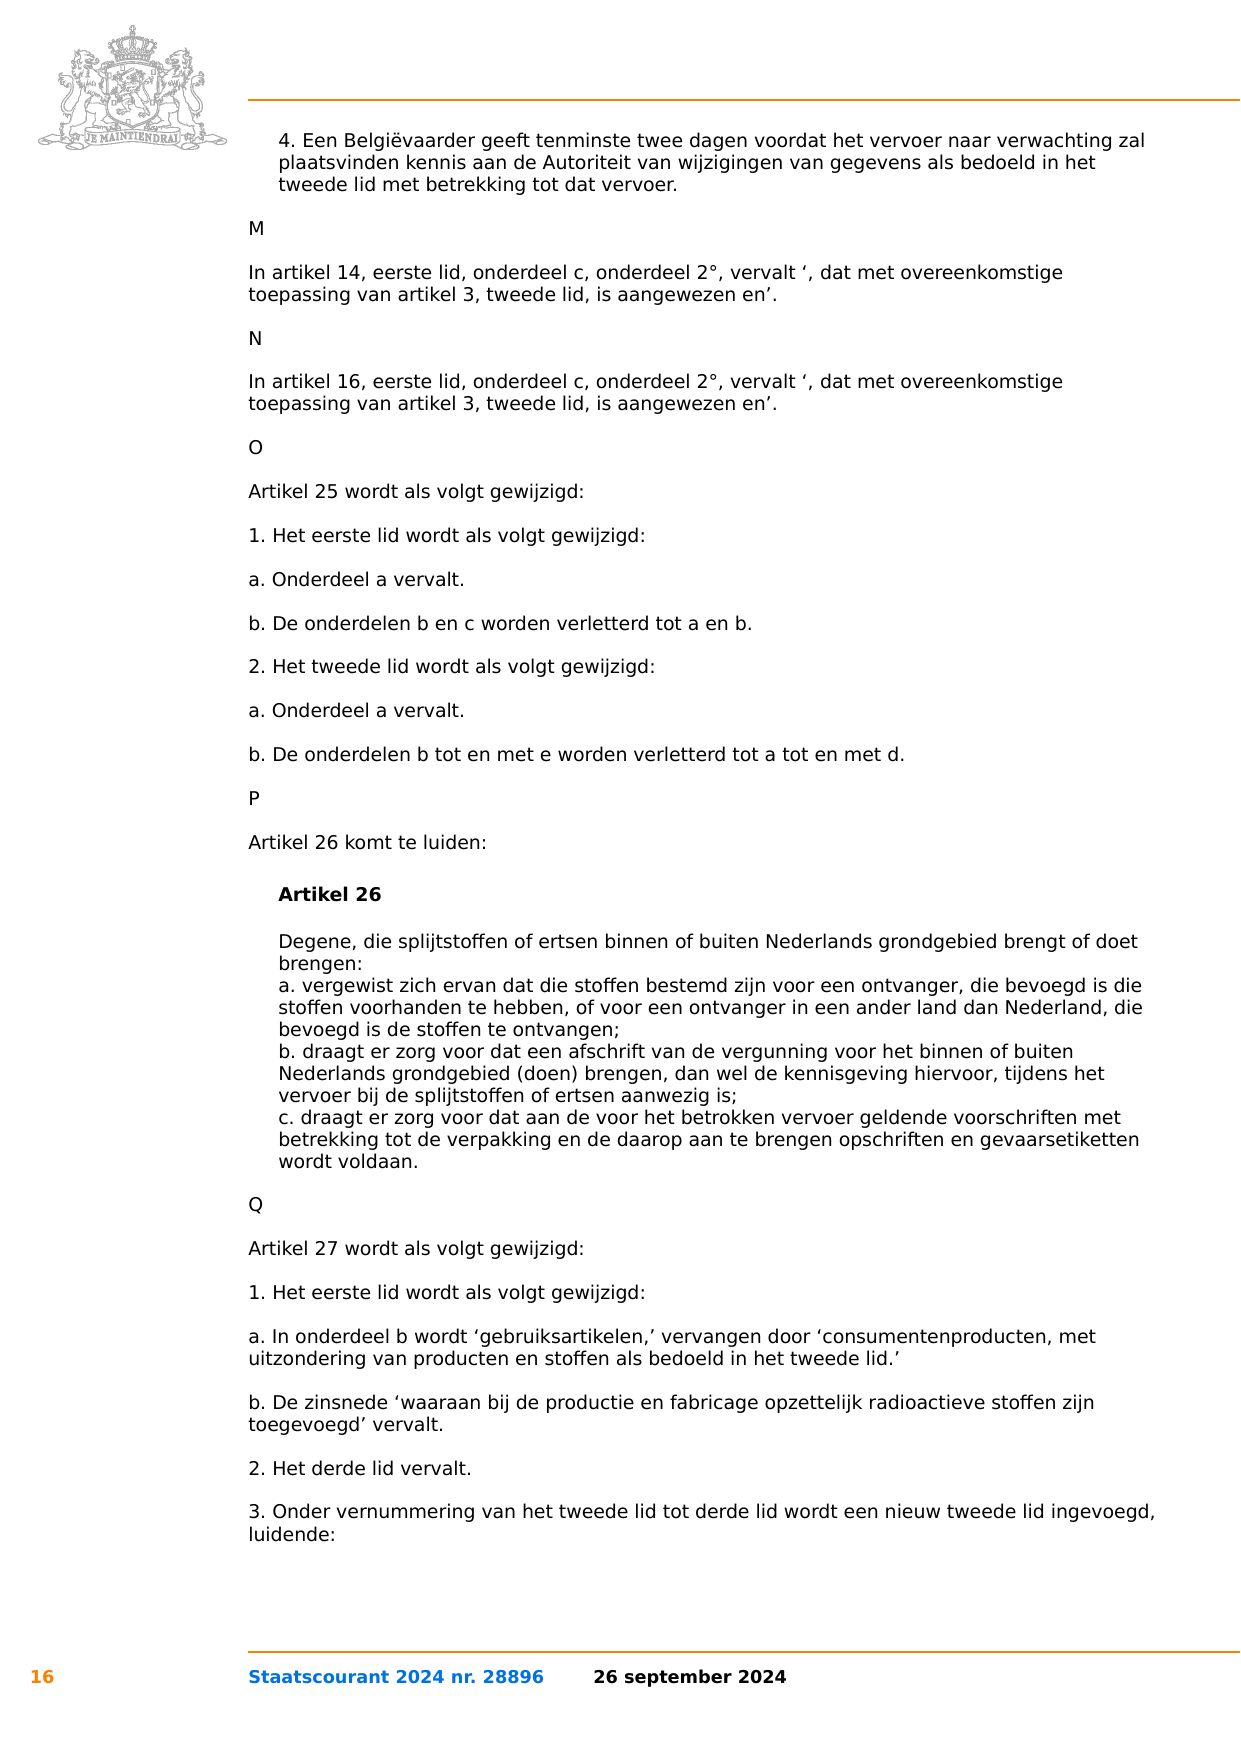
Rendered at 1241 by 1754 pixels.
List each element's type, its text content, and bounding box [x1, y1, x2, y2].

text a. Onderdeel a vervalt. [248, 569, 1163, 591]
text Artikel 27 wordt als volgt gewijzigd: [248, 1238, 1163, 1260]
subtitle Artikel 26 [278, 884, 1163, 906]
picture [38, 25, 227, 150]
text a. vergewist zich ervan dat die stoffen bestemd zijn voor een ontvanger, die bevoegd is die stoffen voorhanden te hebben, of voor een ontvanger in een ander land dan Nederland, die bevoegd is de stoffen te ontvangen; [278, 975, 1163, 1041]
text 2. Het tweede lid wordt als volgt gewijzigd: [248, 656, 1163, 678]
text b. De zinsnede ‘waaraan bij de productie en fabricage opzettelijk radioactieve stoffen zijn toegevoegd’ vervalt. [248, 1392, 1163, 1436]
text 3. Onder vernummering van het tweede lid tot derde lid wordt een nieuw tweede lid ingevoegd, luidende: [248, 1501, 1163, 1545]
text a. Onderdeel a vervalt. [248, 700, 1163, 722]
text Artikel 26 komt te luiden: [248, 832, 1163, 854]
text In artikel 16, eerste lid, onderdeel c, onderdeel 2°, vervalt ‘, dat met overeenkomstige toepassing van artikel 3, tweede lid, is aangewezen en’. [248, 371, 1163, 415]
text Artikel 25 wordt als volgt gewijzigd: [248, 481, 1163, 503]
text In artikel 14, eerste lid, onderdeel c, onderdeel 2°, vervalt ‘, dat met overeenkomstige toepassing van artikel 3, tweede lid, is aangewezen en’. [248, 262, 1163, 306]
text N [248, 327, 1163, 349]
text Q [248, 1194, 1163, 1216]
text 1. Het eerste lid wordt als volgt gewijzigd: [248, 525, 1163, 547]
text Degene, die splijtstoffen of ertsen binnen of buiten Nederlands grondgebied brengt of doet brengen: [278, 931, 1163, 975]
text c. draagt er zorg voor dat aan de voor het betrokken vervoer geldende voorschriften met betrekking tot de verpakking en de daarop aan te brengen opschriften en gevaarsetiketten wordt voldaan. [278, 1107, 1163, 1172]
text 4. Een Belgiëvaarder geeft tenminste twee dagen voordat het vervoer naar verwachting zal plaatsvinden kennis aan de Autoriteit van wijzigingen van gegevens als bedoeld in het tweede lid met betrekking tot dat vervoer. [278, 130, 1163, 196]
text b. De onderdelen b tot en met e worden verletterd tot a tot en met d. [248, 744, 1163, 766]
text b. draagt er zorg voor dat een afschrift van de vergunning voor het binnen of buiten Nederlands grondgebied (doen) brengen, dan wel de kennisgeving hiervoor, tijdens het vervoer bij de splijtstoffen of ertsen aanwezig is; [278, 1041, 1163, 1107]
text 2. Het derde lid vervalt. [248, 1458, 1163, 1479]
text a. In onderdeel b wordt ‘gebruiksartikelen,’ vervangen door ‘consumentenproducten, met uitzondering van producten en stoffen als bedoeld in het tweede lid.’ [248, 1326, 1163, 1370]
text O [248, 437, 1163, 459]
text b. De onderdelen b en c worden verletterd tot a en b. [248, 612, 1163, 634]
text P [248, 788, 1163, 810]
text 1. Het eerste lid wordt als volgt gewijzigd: [248, 1282, 1163, 1304]
text M [248, 218, 1163, 240]
